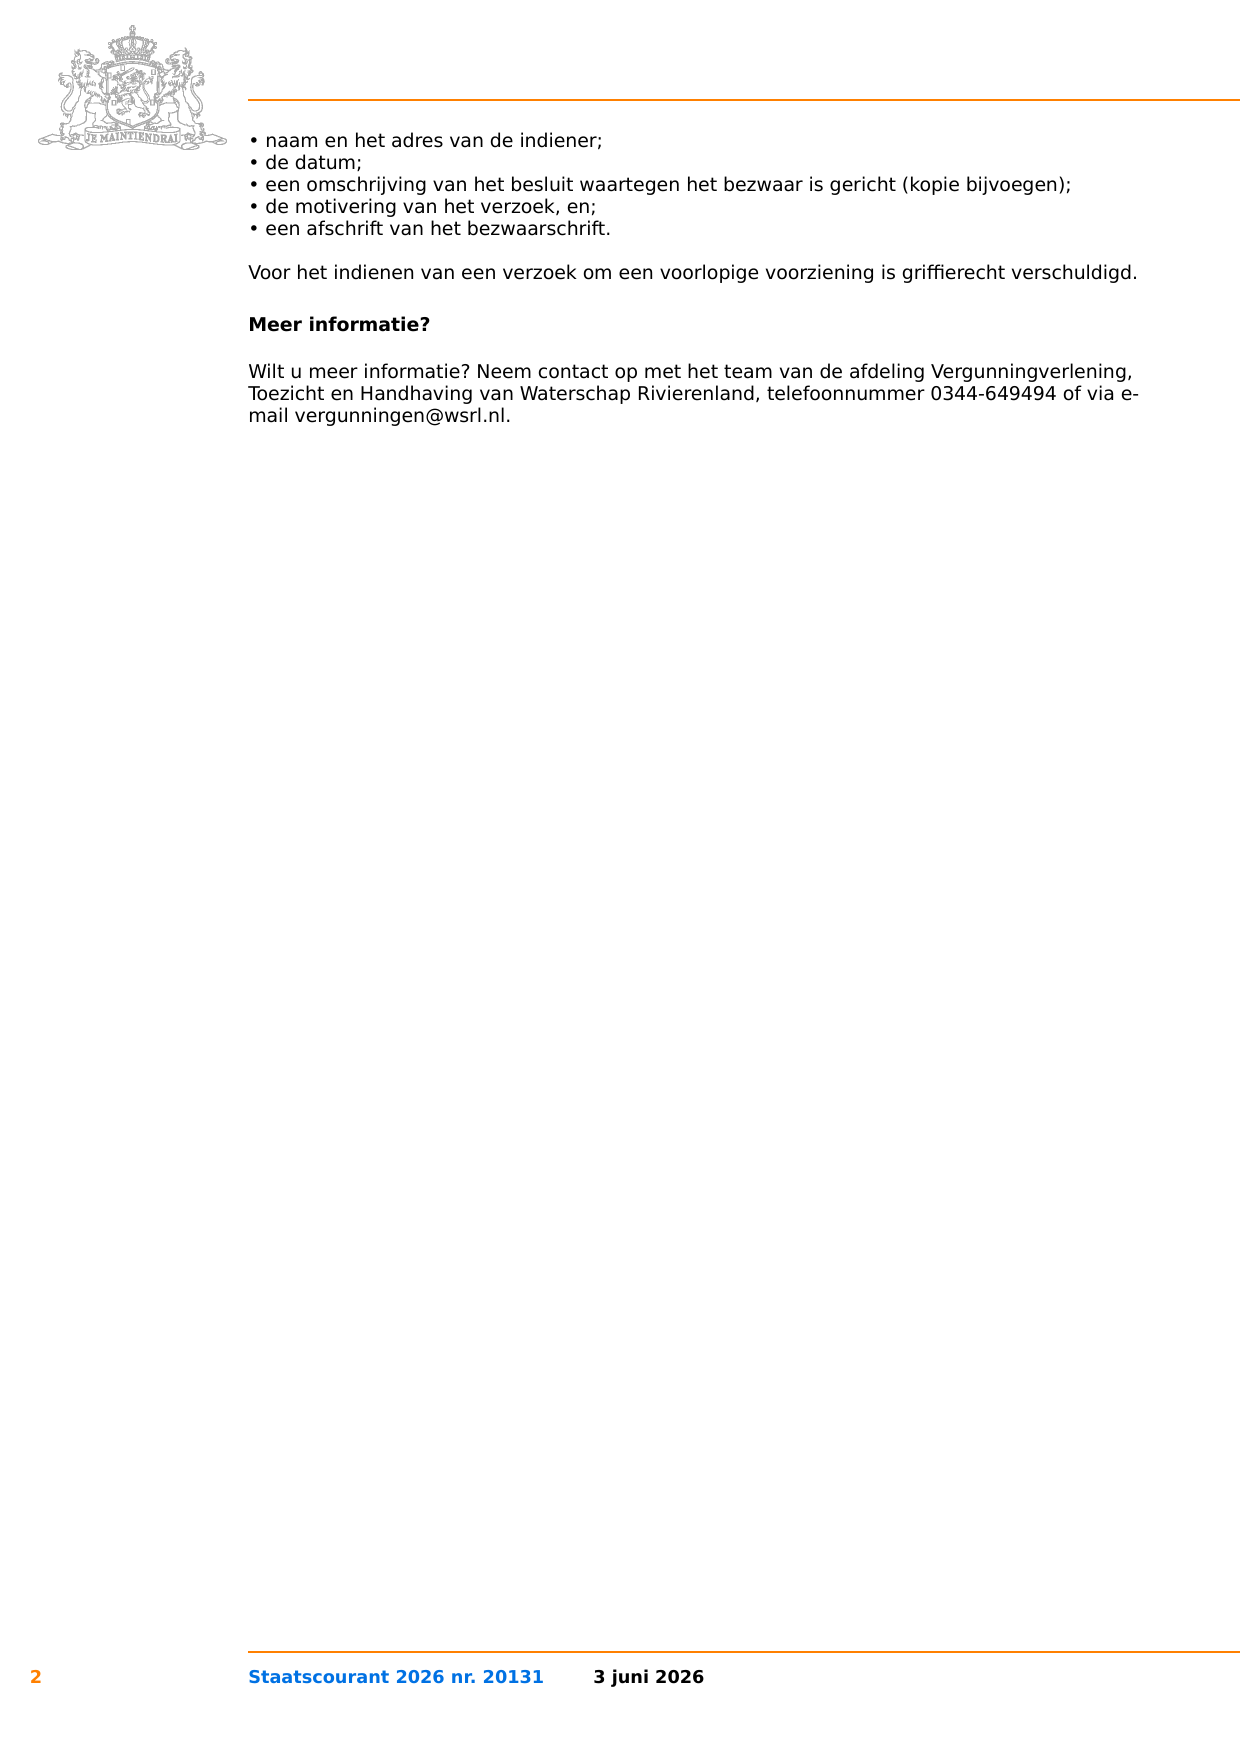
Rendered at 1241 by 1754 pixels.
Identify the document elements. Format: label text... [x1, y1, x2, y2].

picture [38, 25, 227, 150]
text • naam en het adres van de indiener; [248, 130, 1163, 152]
text • een afschrift van het bezwaarschrift. [248, 218, 1163, 240]
subtitle Meer informatie? [248, 314, 1163, 336]
text • de datum; [248, 152, 1163, 174]
text • een omschrijving van het besluit waartegen het bezwaar is gericht (kopie bijvoegen); [248, 174, 1163, 196]
text Wilt u meer informatie? Neem contact op met het team van de afdeling Vergunningverlening, Toezicht en Handhaving van Waterschap Rivierenland, telefoonnummer 0344-649494 of via e-mail vergunningen@wsrl.nl. [248, 361, 1163, 427]
text Voor het indienen van een verzoek om een voorlopige voorziening is griffierecht verschuldigd. [248, 262, 1163, 284]
text • de motivering van het verzoek, en; [248, 196, 1163, 218]
